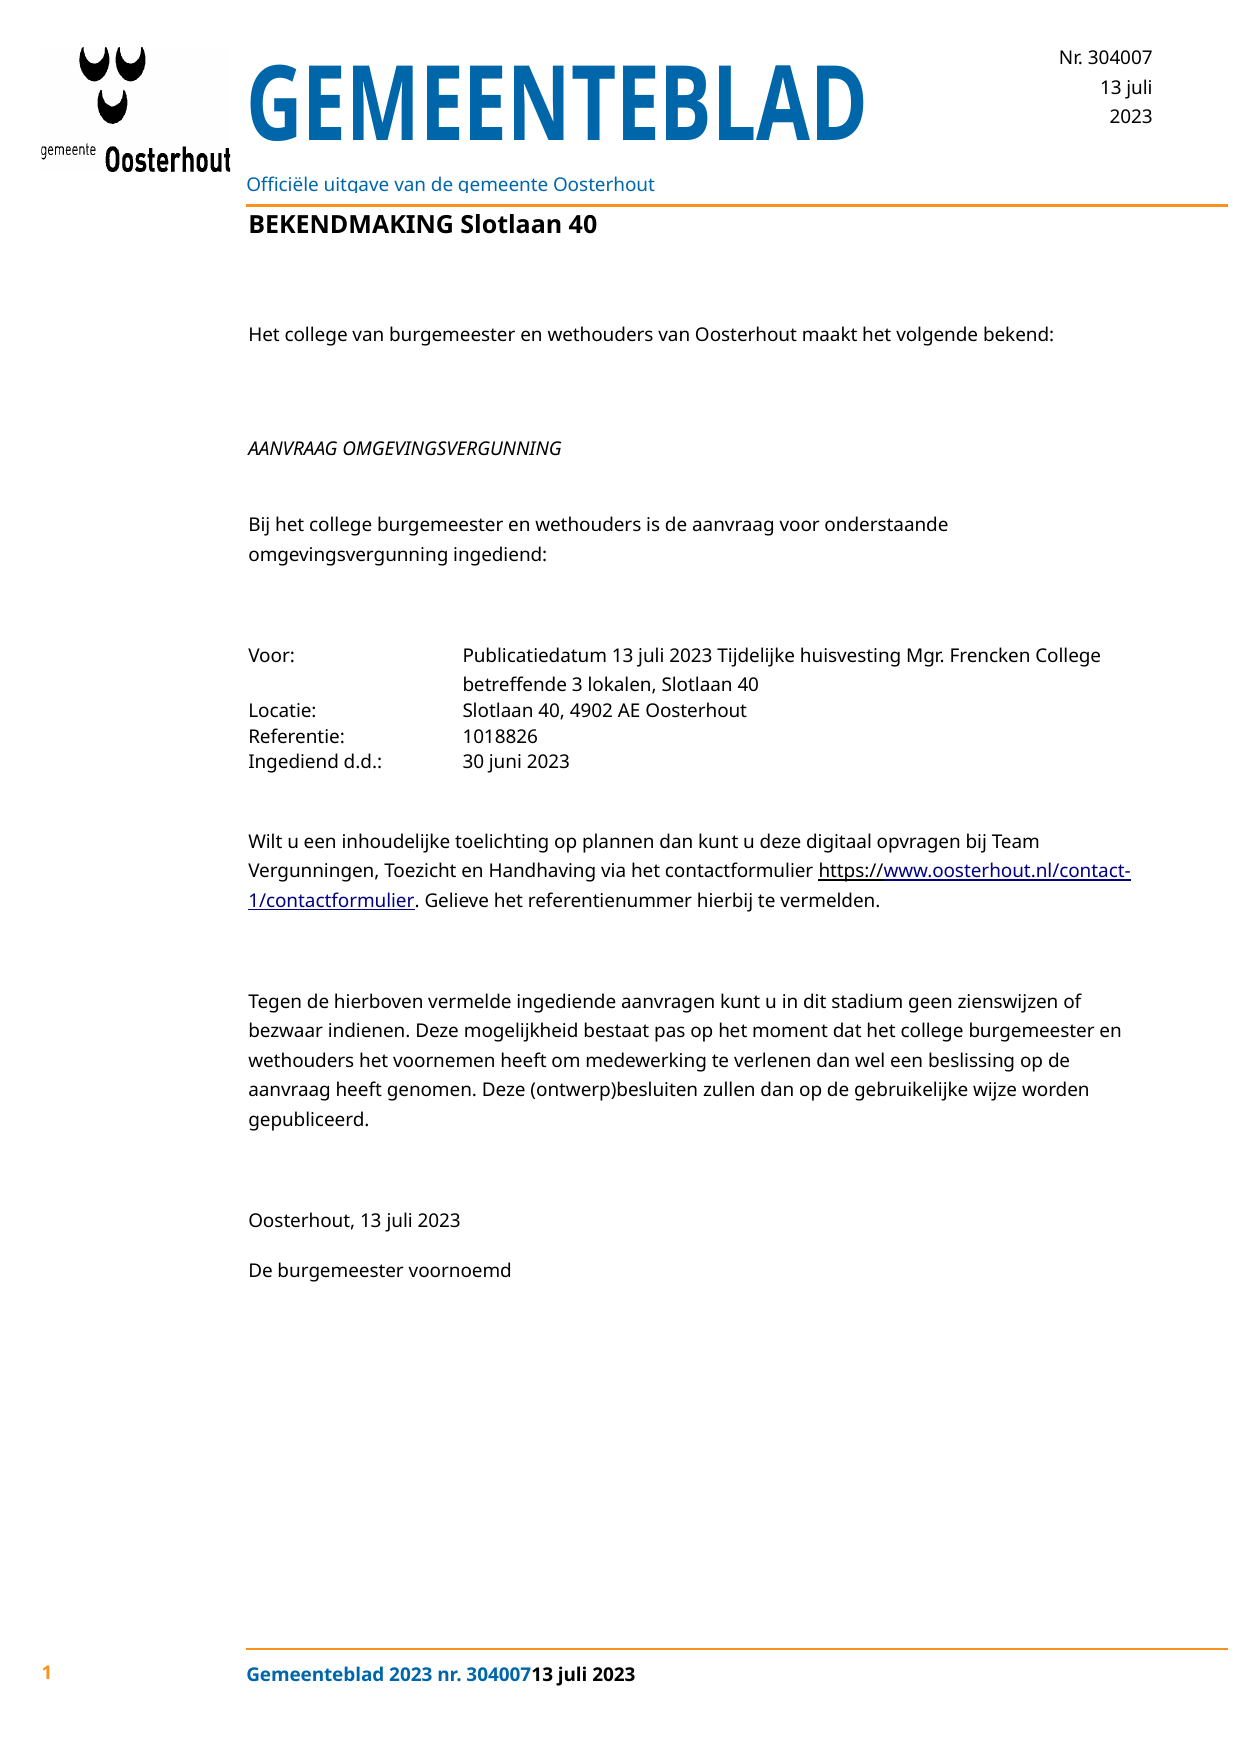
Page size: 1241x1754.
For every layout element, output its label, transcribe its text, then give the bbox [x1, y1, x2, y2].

table_cell Slotlaan 40, 4902 AE Oosterhout [462, 697, 1152, 723]
text AANVRAAG OMGEVINGSVERGUNNING [248, 435, 1152, 461]
table_cell Referentie: [248, 723, 462, 748]
text Wilt u een inhoudelijke toelichting op plannen dan kunt u deze digitaal opvragen bij Team Vergunningen, Toezicht en Handhaving via het contactformulier https://www.oosterhout.nl/contact-1/contactformulier. Gelieve het referentienummer hierbij te vermelden. [248, 828, 1152, 913]
table_cell 1018826 [462, 723, 1152, 748]
text Bij het college burgemeester en wethouders is de aanvraag voor onderstaande omgevingsvergunning ingediend: [248, 511, 1152, 567]
text De burgemeester voornoemd [248, 1257, 1152, 1283]
table_header Voor: [248, 642, 462, 697]
text BEKENDMAKING Slotlaan 40 [248, 207, 1152, 241]
text Het college van burgemeester en wethouders van Oosterhout maakt het volgende bekend: [248, 321, 1152, 346]
table_header Publicatiedatum 13 juli 2023 Tijdelijke huisvesting Mgr. Frencken College betreffende 3 lokalen, Slotlaan 40 [462, 642, 1152, 697]
picture [41, 47, 231, 172]
text Oosterhout, 13 juli 2023 [248, 1207, 1152, 1233]
table_cell 30 juni 2023 [462, 749, 1152, 774]
table_cell Locatie: [248, 697, 462, 723]
table_cell Ingediend d.d.: [248, 749, 462, 774]
text Tegen de hierboven vermelde ingediende aanvragen kunt u in dit stadium geen zienswijzen of bezwaar indienen. Deze mogelijkheid bestaat pas op het moment dat het college burgemeester en wethouders het voornemen heeft om medewerking te verlenen dan wel een beslissing op de aanvraag heeft genomen. Deze (ontwerp)besluiten zullen dan op de gebruikelijke wijze worden gepubliceerd. [248, 988, 1152, 1132]
